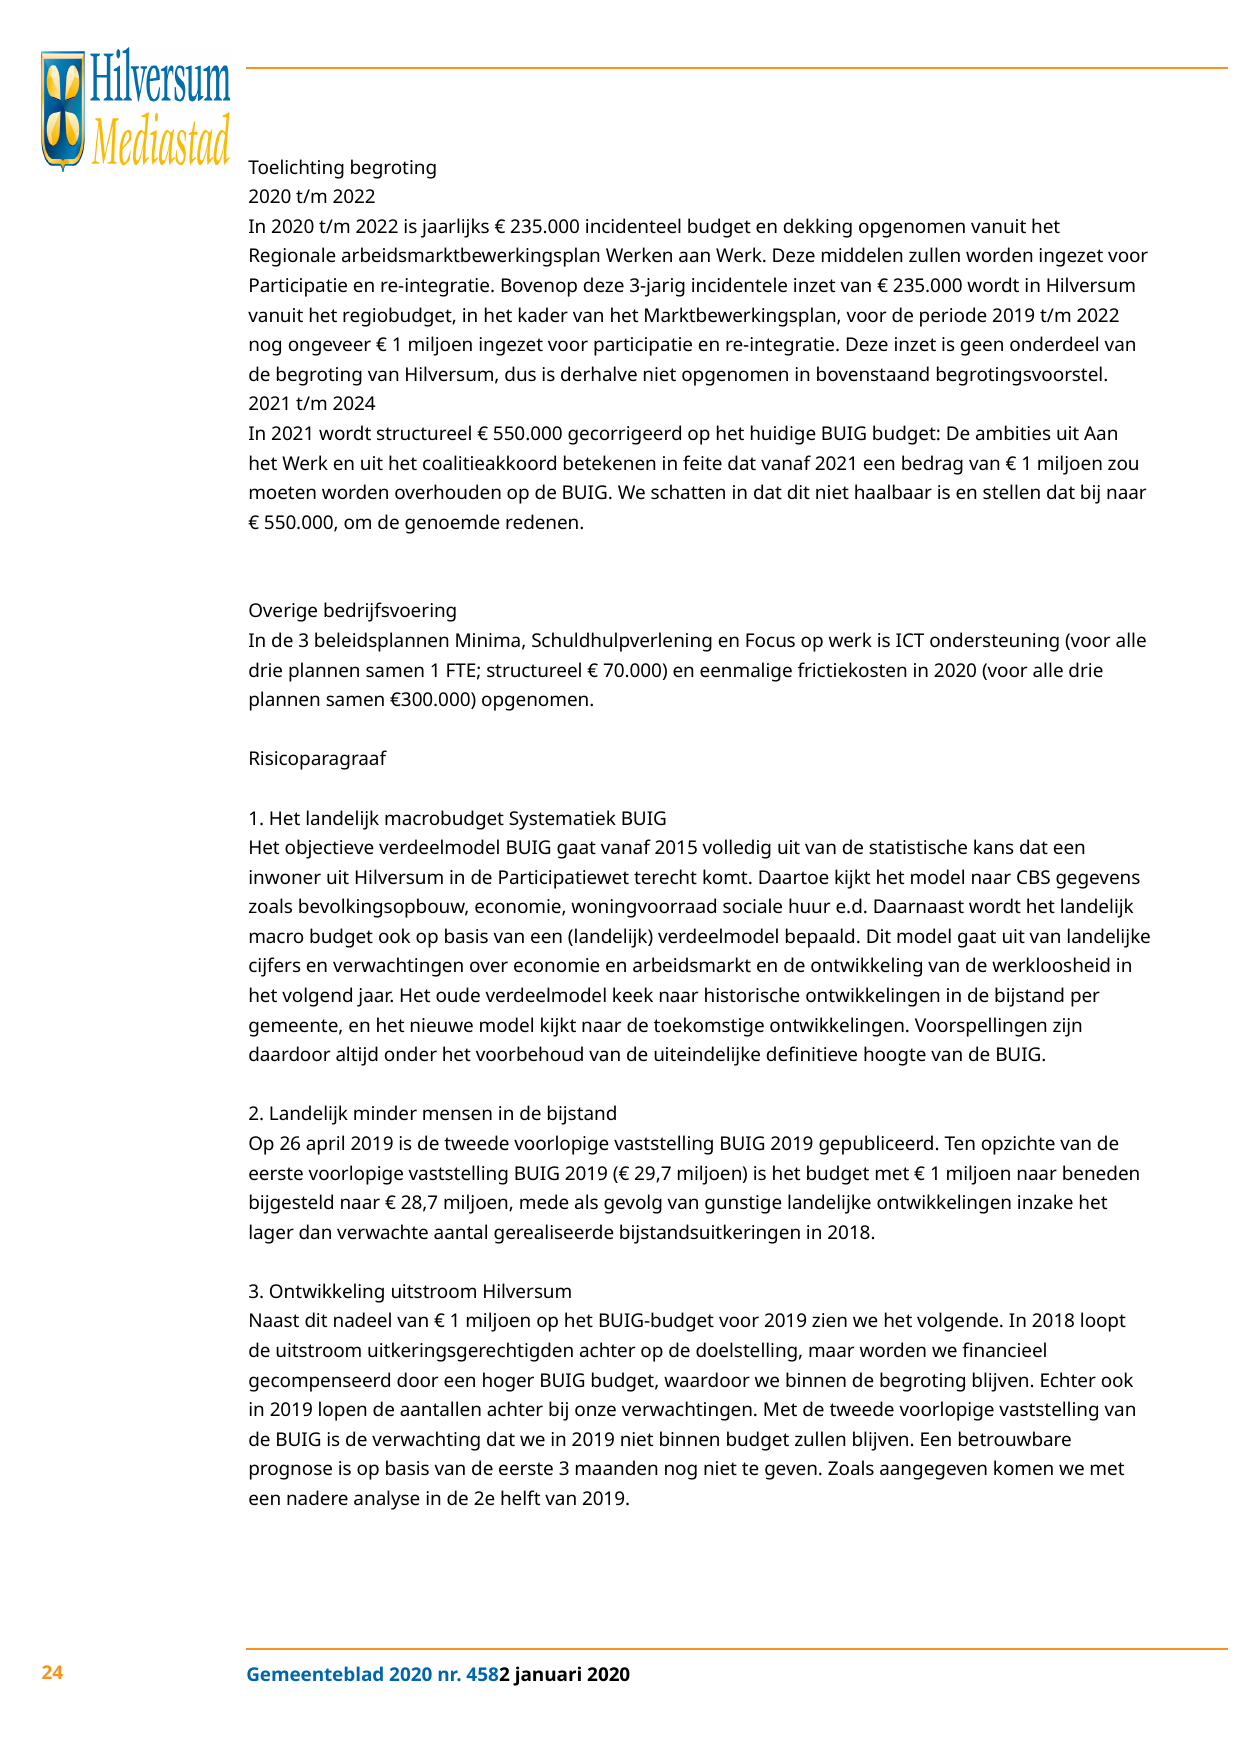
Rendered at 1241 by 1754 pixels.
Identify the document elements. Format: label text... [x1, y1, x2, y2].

picture [41, 47, 231, 172]
text Overige bedrijfsvoering [248, 598, 1152, 623]
text Het objectieve verdeelmodel BUIG gaat vanaf 2015 volledig uit van de statistische kans dat een inwoner uit Hilversum in de Participatiewet terecht komt. Daartoe kijkt het model naar CBS gegevens zoals bevolkingsopbouw, economie, woningvoorraad sociale huur e.d. Daarnaast wordt het landelijk macro budget ook op basis van een (landelijk) verdeelmodel bepaald. Dit model gaat uit van landelijke cijfers en verwachtingen over economie en arbeidsmarkt en de ontwikkeling van de werkloosheid in het volgend jaar. Het oude verdeelmodel keek naar historische ontwikkelingen in de bijstand per gemeente, en het nieuwe model kijkt naar de toekomstige ontwikkelingen. Voorspellingen zijn daardoor altijd onder het voorbehoud van de uiteindelijke definitieve hoogte van de BUIG. [248, 834, 1152, 1067]
text Op 26 april 2019 is de tweede voorlopige vaststelling BUIG 2019 gepubliceerd. Ten opzichte van de eerste voorlopige vaststelling BUIG 2019 (€ 29,7 miljoen) is het budget met € 1 miljoen naar beneden bijgesteld naar € 28,7 miljoen, mede als gevolg van gunstige landelijke ontwikkelingen inzake het lager dan verwachte aantal gerealiseerde bijstandsuitkeringen in 2018. [248, 1130, 1152, 1245]
text In de 3 beleidsplannen Minima, Schuldhulpverlening en Focus op werk is ICT ondersteuning (voor alle drie plannen samen 1 FTE; structureel € 70.000) en eenmalige frictiekosten in 2020 (voor alle drie plannen samen €300.000) opgenomen. [248, 627, 1152, 712]
text In 2021 wordt structureel € 550.000 gecorrigeerd op het huidige BUIG budget: De ambities uit Aan het Werk en uit het coalitieakkoord betekenen in feite dat vanaf 2021 een bedrag van € 1 miljoen zou moeten worden overhouden op de BUIG. We schatten in dat dit niet haalbaar is en stellen dat bij naar € 550.000, om de genoemde redenen. [248, 420, 1152, 535]
text In 2020 t/m 2022 is jaarlijks € 235.000 incidenteel budget en dekking opgenomen vanuit het Regionale arbeidsmarktbewerkingsplan Werken aan Werk. Deze middelen zullen worden ingezet voor Participatie en re-integratie. Bovenop deze 3-jarig incidentele inzet van € 235.000 wordt in Hilversum vanuit het regiobudget, in het kader van het Marktbewerkingsplan, voor de periode 2019 t/m 2022 nog ongeveer € 1 miljoen ingezet voor participatie en re-integratie. Deze inzet is geen onderdeel van de begroting van Hilversum, dus is derhalve niet opgenomen in bovenstaand begrotingsvoorstel. [248, 213, 1152, 387]
text Naast dit nadeel van € 1 miljoen op het BUIG-budget voor 2019 zien we het volgende. In 2018 loopt de uitstroom uitkeringsgerechtigden achter op de doelstelling, maar worden we financieel gecompenseerd door een hoger BUIG budget, waardoor we binnen de begroting blijven. Echter ook in 2019 lopen de aantallen achter bij onze verwachtingen. Met de tweede voorlopige vaststelling van de BUIG is de verwachting dat we in 2019 niet binnen budget zullen blijven. Een betrouwbare prognose is op basis van de eerste 3 maanden nog niet te geven. Zoals aangegeven komen we met een nadere analyse in de 2e helft van 2019. [248, 1308, 1152, 1511]
text 2. Landelijk minder mensen in de bijstand [248, 1101, 1152, 1126]
text Risicoparagraaf [248, 746, 1152, 771]
text 2020 t/m 2022 [248, 183, 1152, 209]
text Toelichting begroting [248, 154, 1152, 180]
text 2021 t/m 2024 [248, 391, 1152, 416]
text 3. Ontwikkeling uitstroom Hilversum [248, 1278, 1152, 1304]
text 1. Het landelijk macrobudget Systematiek BUIG [248, 805, 1152, 831]
